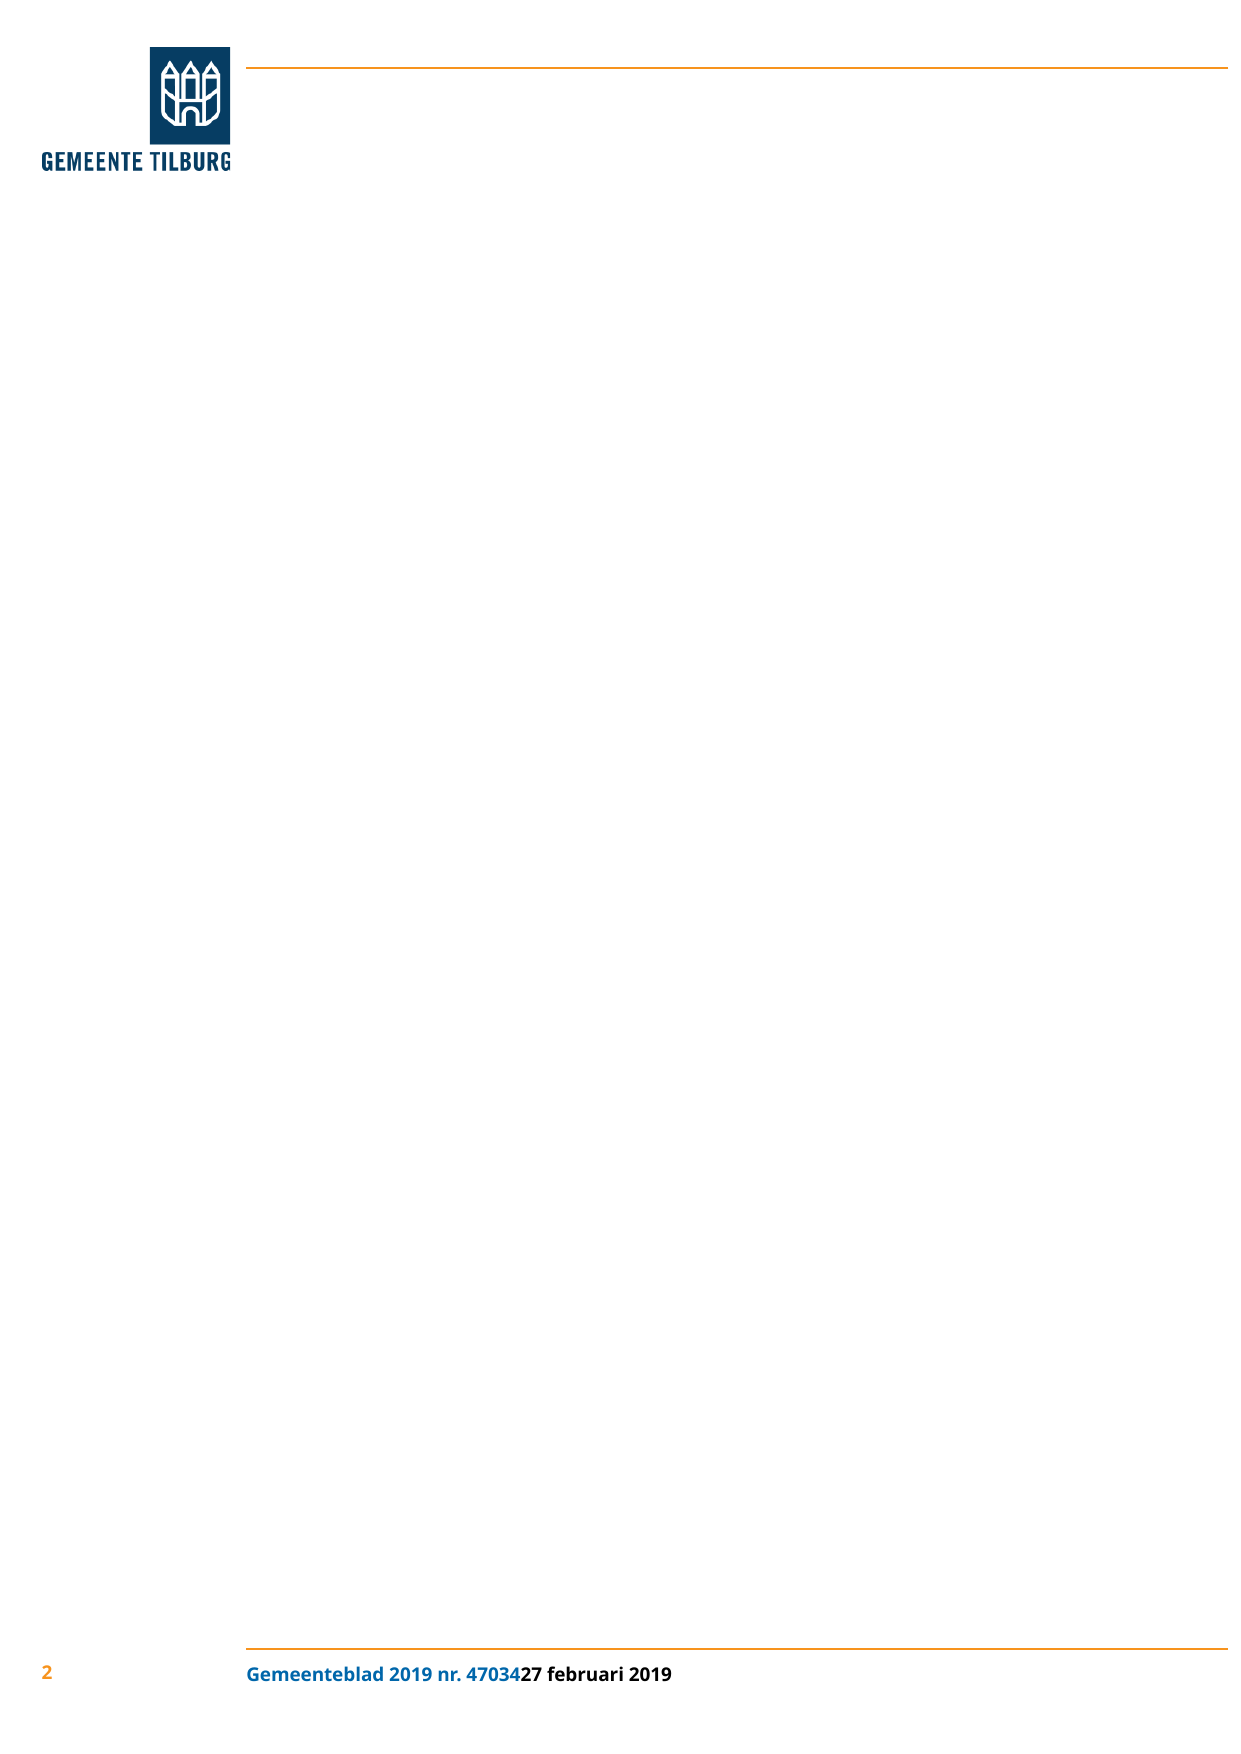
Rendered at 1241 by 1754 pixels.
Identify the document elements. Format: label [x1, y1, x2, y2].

picture [41, 47, 231, 172]
